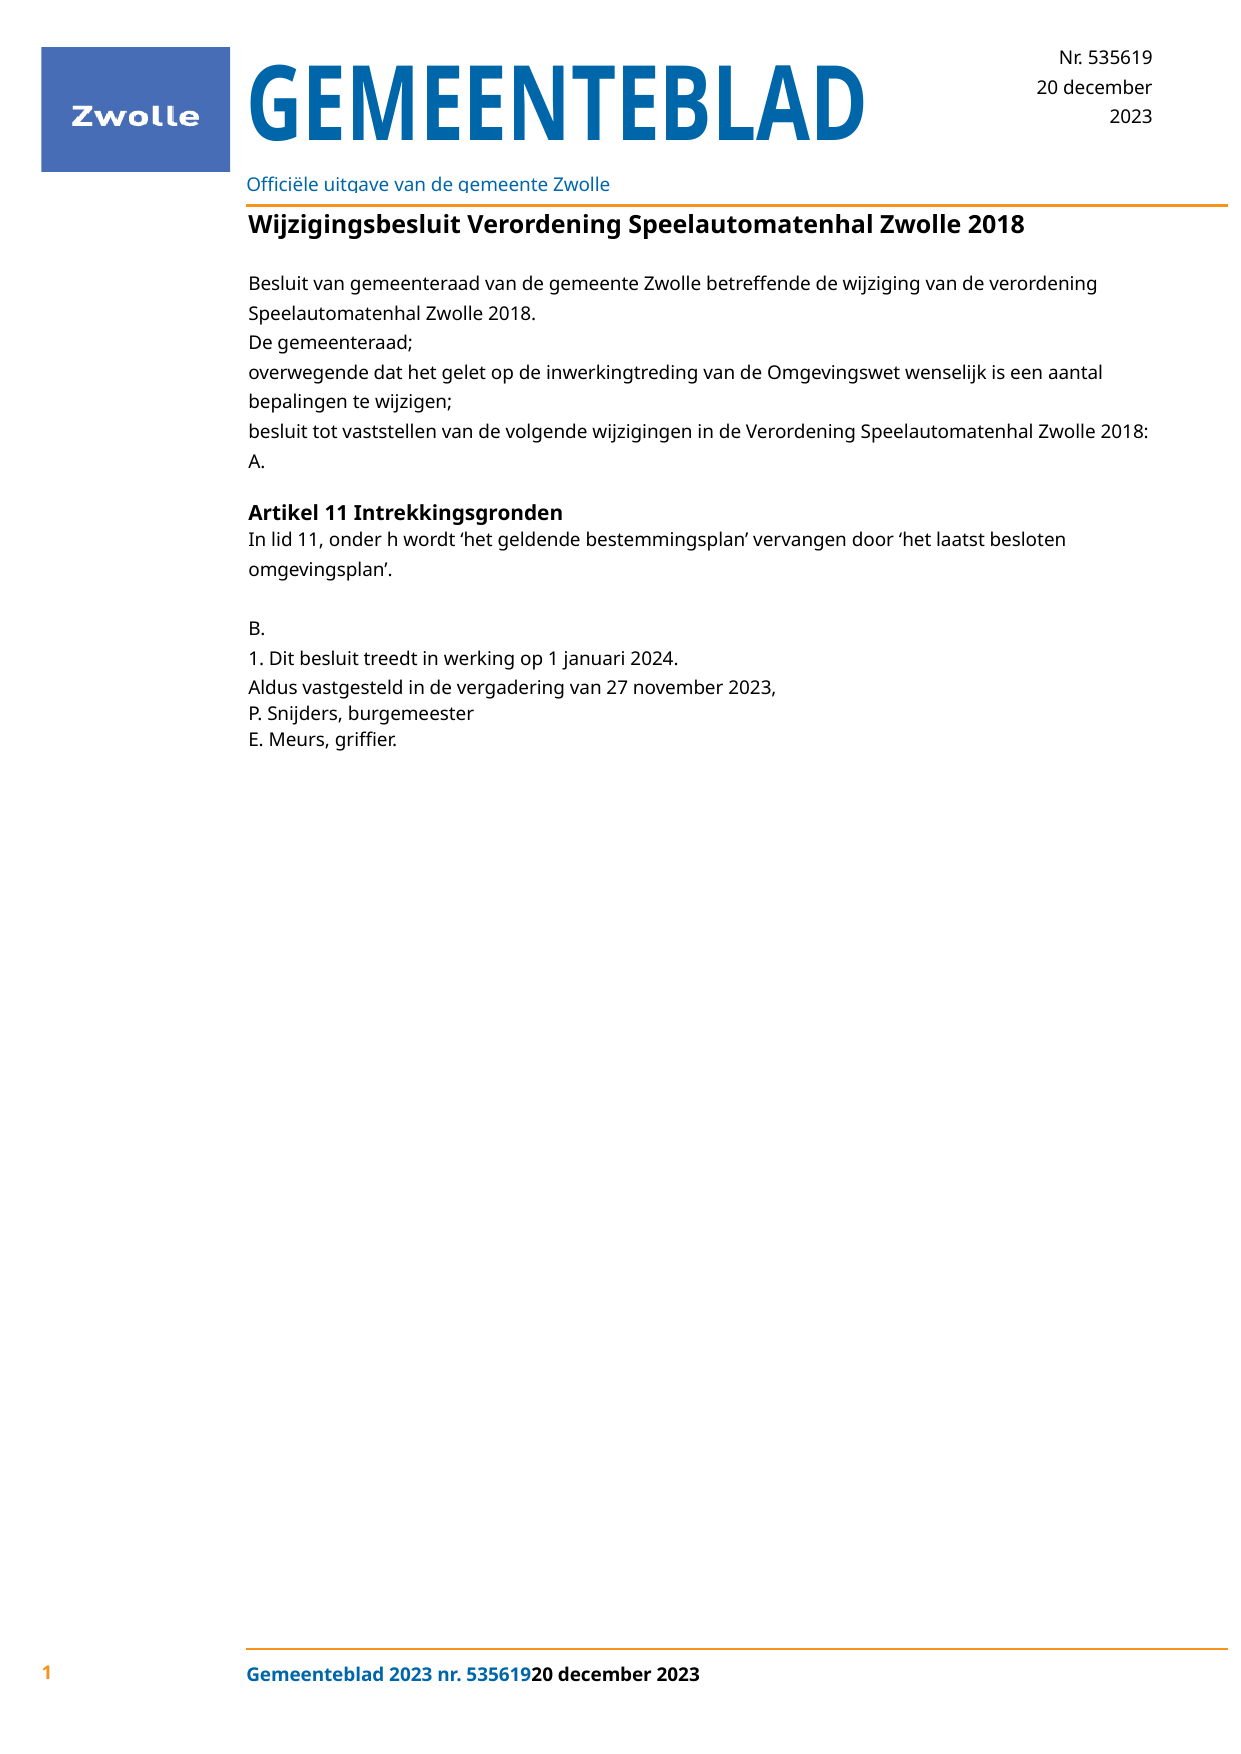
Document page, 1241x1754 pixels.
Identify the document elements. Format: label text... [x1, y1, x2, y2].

text De gemeenteraad; [248, 329, 1152, 355]
text 1. Dit besluit treedt in werking op 1 januari 2024. [248, 645, 1152, 671]
text Besluit van gemeenteraad van de gemeente Zwolle betreffende de wijziging van de verordening Speelautomatenhal Zwolle 2018. [248, 270, 1152, 326]
text Artikel 11 Intrekkingsgronden [248, 498, 1152, 527]
text Aldus vastgesteld in de vergadering van 27 november 2023, [248, 674, 1152, 700]
text Wijzigingsbesluit Verordening Speelautomatenhal Zwolle 2018 [248, 207, 1152, 241]
picture [41, 47, 231, 172]
text A. [248, 448, 1152, 473]
text P. Snijders, burgemeester [248, 700, 1152, 726]
text overwegende dat het gelet op de inwerkingtreding van de Omgevingswet wenselijk is een aantal bepalingen te wijzigen; [248, 359, 1152, 414]
text E. Meurs, griffier. [248, 726, 1152, 752]
text B. [248, 615, 1152, 641]
text In lid 11, onder h wordt ‘het geldende bestemmingsplan’ vervangen door ‘het laatst besloten omgevingsplan’. [248, 527, 1152, 582]
text besluit tot vaststellen van de volgende wijzigingen in de Verordening Speelautomatenhal Zwolle 2018: [248, 418, 1152, 444]
